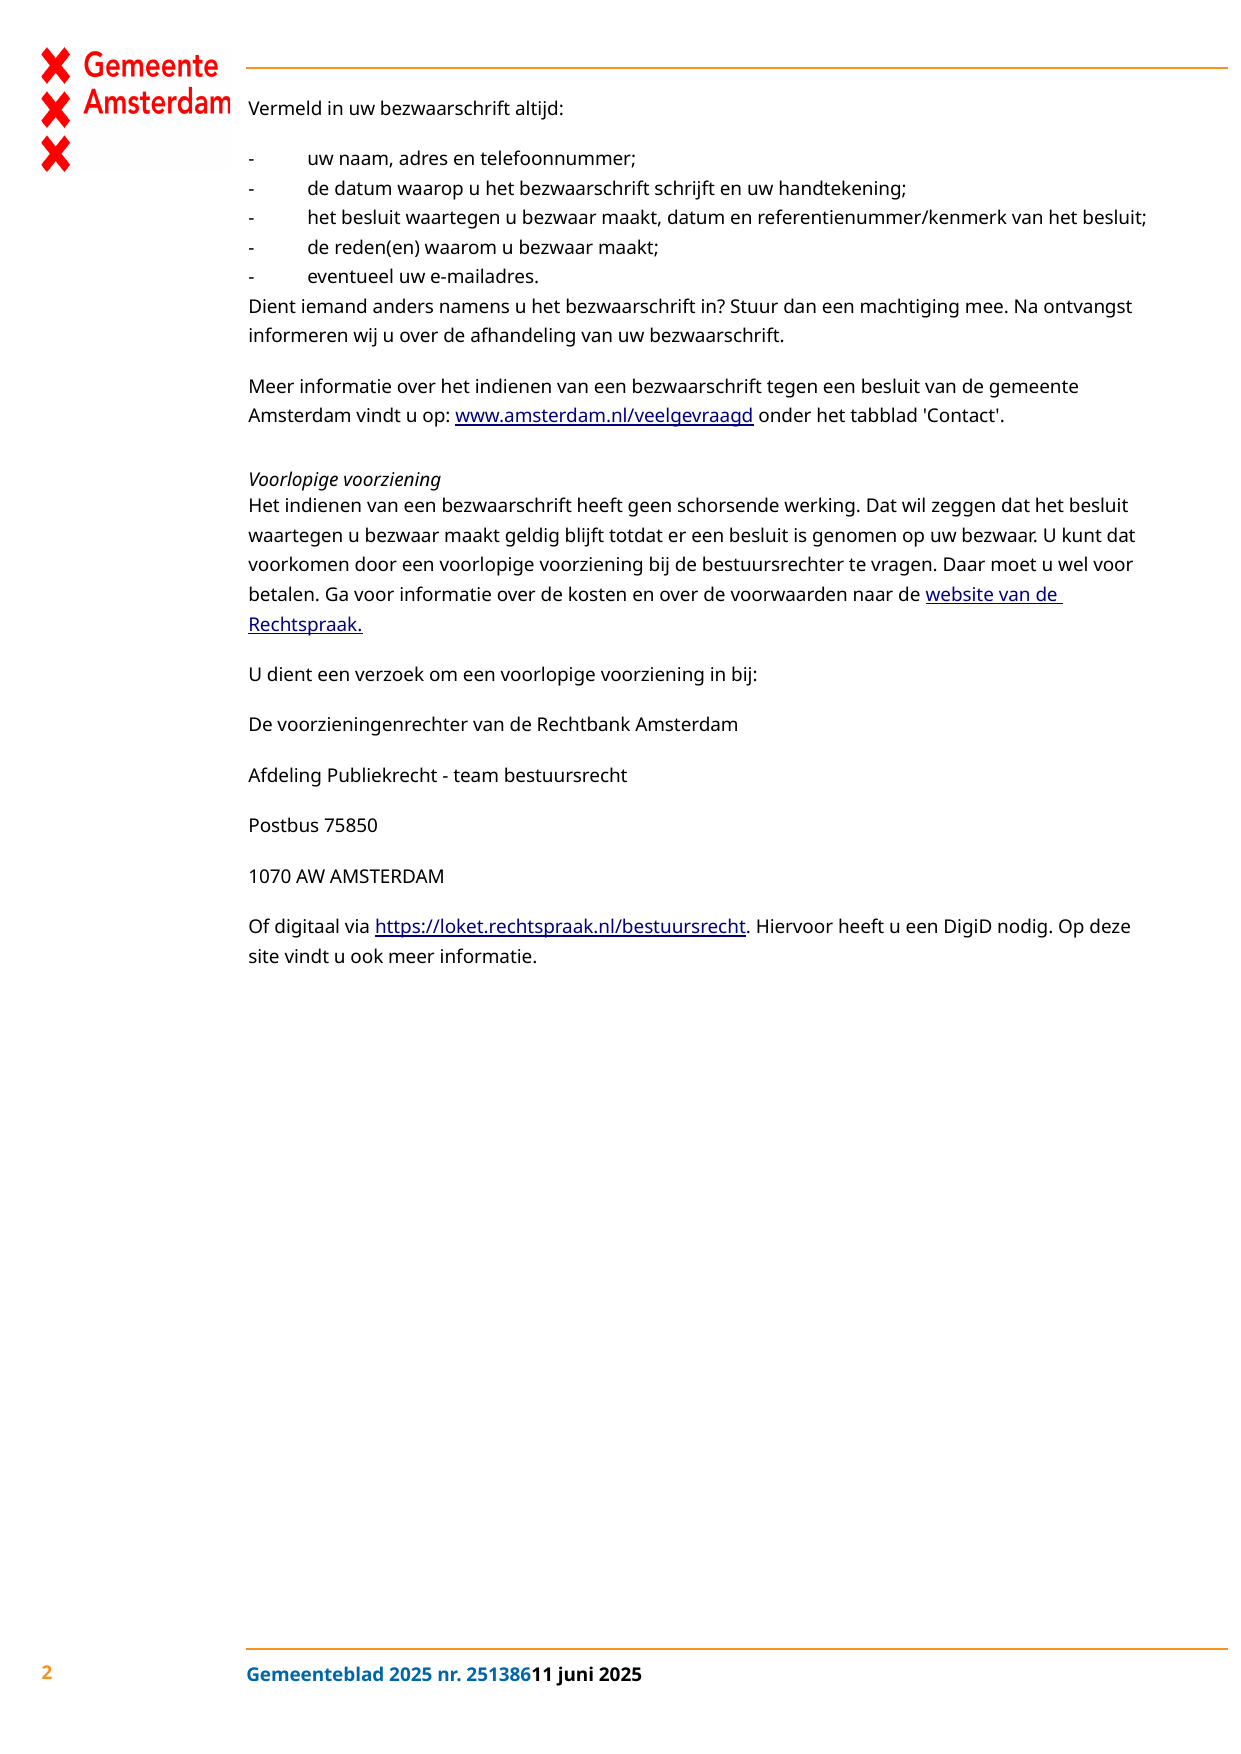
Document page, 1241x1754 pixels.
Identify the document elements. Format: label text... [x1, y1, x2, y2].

text U dient een verzoek om een voorlopige voorziening in bij: [248, 661, 1152, 687]
text Meer informatie over het indienen van een bezwaarschrift tegen een besluit van de gemeente Amsterdam vindt u op: www.amsterdam.nl/veelgevraagd onder het tabblad 'Contact'. [248, 373, 1152, 428]
list uw naam, adres en telefoonnummer; [248, 145, 1152, 171]
text Het indienen van een bezwaarschrift heeft geen schorsende werking. Dat wil zeggen dat het besluit waartegen u bezwaar maakt geldig blijft totdat er een besluit is genomen op uw bezwaar. U kunt dat voorkomen door een voorlopige voorziening bij de bestuursrechter te vragen. Daar moet u wel voor betalen. Ga voor informatie over de kosten en over de voorwaarden naar de website van de Rechtspraak. [248, 492, 1152, 636]
list de reden(en) waarom u bezwaar maakt; [248, 234, 1152, 260]
list het besluit waartegen u bezwaar maakt, datum en referentienummer/kenmerk van het besluit; [248, 204, 1152, 230]
text Afdeling Publiekrecht - team bestuursrecht [248, 762, 1152, 788]
text Dient iemand anders namens u het bezwaarschrift in? Stuur dan een machtiging mee. Na ontvangst informeren wij u over de afhandeling van uw bezwaarschrift. [248, 293, 1152, 348]
text Vermeld in uw bezwaarschrift altijd: [248, 95, 1152, 121]
list de datum waarop u het bezwaarschrift schrijft en uw handtekening; [248, 175, 1152, 201]
list eventueel uw e-mailadres. [248, 263, 1152, 289]
text Of digitaal via https://loket.rechtspraak.nl/bestuursrecht. Hiervoor heeft u een DigiD nodig. Op deze site vindt u ook meer informatie. [248, 913, 1152, 968]
picture [41, 47, 231, 172]
text De voorzieningenrechter van de Rechtbank Amsterdam [248, 712, 1152, 737]
text 1070 AW AMSTERDAM [248, 863, 1152, 888]
text Voorlopige voorziening [248, 467, 1152, 492]
text Postbus 75850 [248, 812, 1152, 838]
